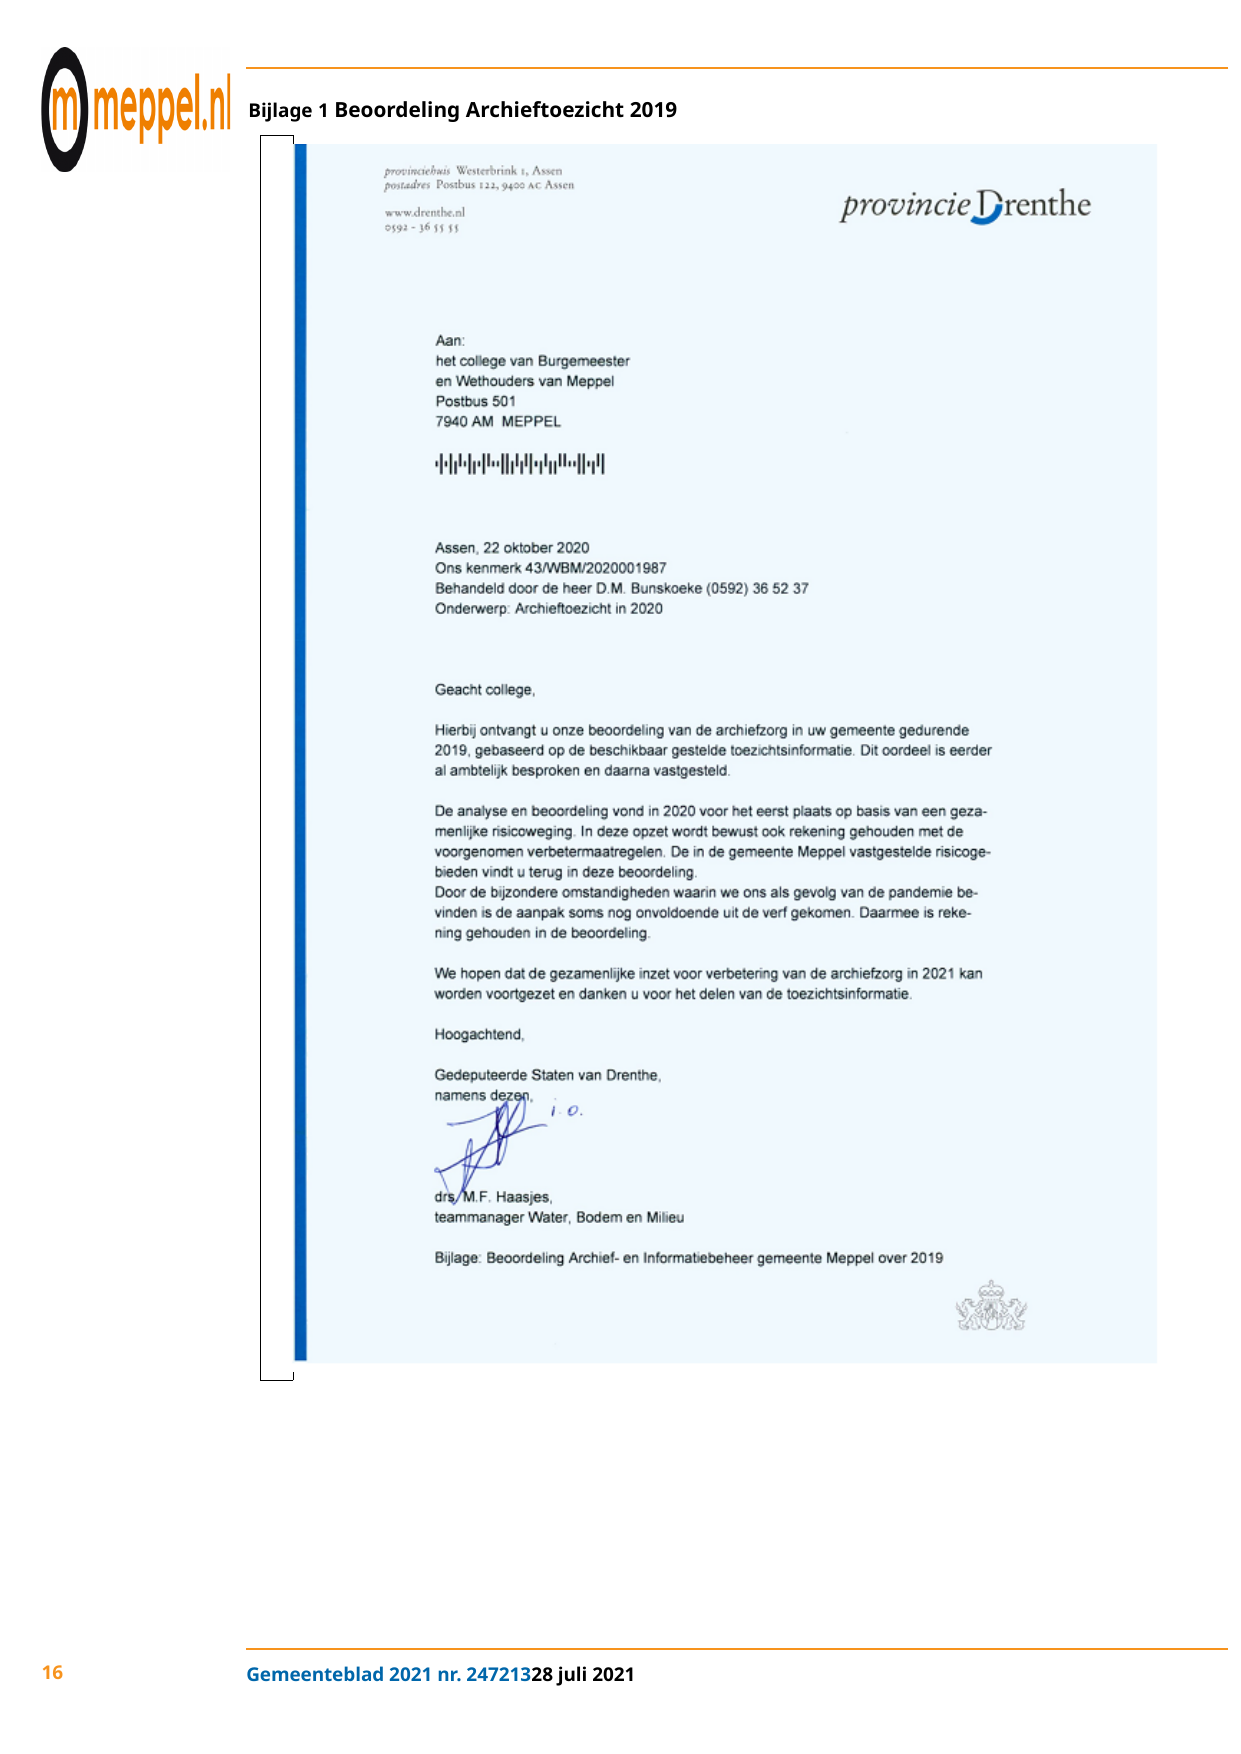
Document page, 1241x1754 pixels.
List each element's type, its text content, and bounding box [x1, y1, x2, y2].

text Bijlage 1 Beoordeling Archieftoezicht 2019 [248, 95, 1152, 123]
picture [268, 144, 1173, 1372]
picture [41, 47, 231, 172]
